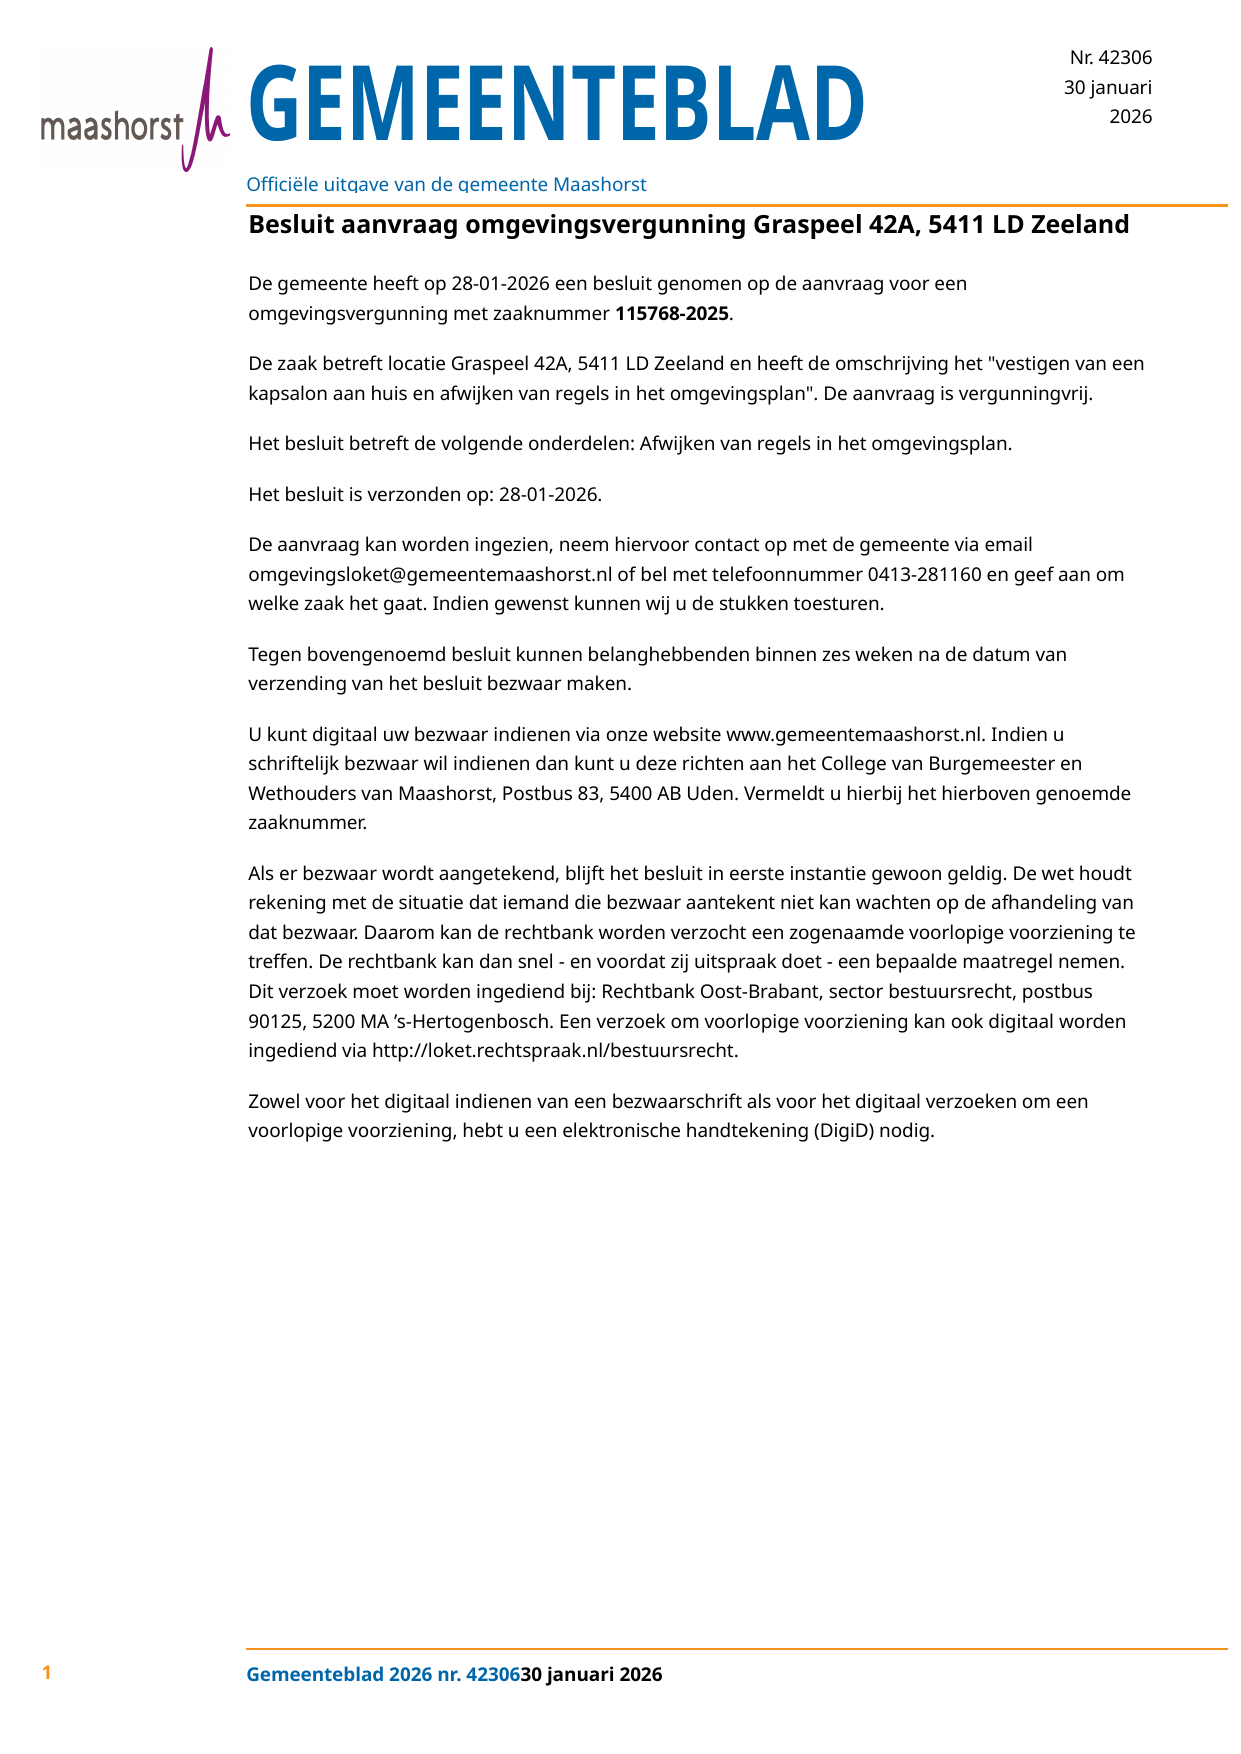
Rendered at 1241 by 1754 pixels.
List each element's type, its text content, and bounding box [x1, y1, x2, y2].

text Tegen bovengenoemd besluit kunnen belanghebbenden binnen zes weken na de datum van verzending van het besluit bezwaar maken. [248, 641, 1152, 696]
text Als er bezwaar wordt aangetekend, blijft het besluit in eerste instantie gewoon geldig. De wet houdt rekening met de situatie dat iemand die bezwaar aantekent niet kan wachten op de afhandeling van dat bezwaar. Daarom kan de rechtbank worden verzocht een zogenaamde voorlopige voorziening te treffen. De rechtbank kan dan snel - en voordat zij uitspraak doet - een bepaalde maatregel nemen. Dit verzoek moet worden ingediend bij: Rechtbank Oost-Brabant, sector bestuursrecht, postbus 90125, 5200 MA ’s-Hertogenbosch. Een verzoek om voorlopige voorziening kan ook digitaal worden ingediend via http://loket.rechtspraak.nl/bestuursrecht. [248, 860, 1152, 1063]
text De aanvraag kan worden ingezien, neem hiervoor contact op met de gemeente via email omgevingsloket@gemeentemaashorst.nl of bel met telefoonnummer 0413-281160 en geef aan om welke zaak het gaat. Indien gewenst kunnen wij u de stukken toesturen. [248, 531, 1152, 616]
text Zowel voor het digitaal indienen van een bezwaarschrift als voor het digitaal verzoeken om een voorlopige voorziening, hebt u een elektronische handtekening (DigiD) nodig. [248, 1088, 1152, 1143]
picture [41, 47, 231, 172]
text U kunt digitaal uw bezwaar indienen via onze website www.gemeentemaashorst.nl. Indien u schriftelijk bezwaar wil indienen dan kunt u deze richten aan het College van Burgemeester en Wethouders van Maashorst, Postbus 83, 5400 AB Uden. Vermeldt u hierbij het hierboven genoemde zaaknummer. [248, 721, 1152, 835]
text De zaak betreft locatie Graspeel 42A, 5411 LD Zeeland en heeft de omschrijving het "vestigen van een kapsalon aan huis en afwijken van regels in het omgevingsplan". De aanvraag is vergunningvrij. [248, 350, 1152, 406]
text De gemeente heeft op 28-01-2026 een besluit genomen op de aanvraag voor een omgevingsvergunning met zaaknummer 115768-2025. [248, 270, 1152, 326]
text Besluit aanvraag omgevingsvergunning Graspeel 42A, 5411 LD Zeeland [248, 207, 1152, 241]
text Het besluit is verzonden op: 28-01-2026. [248, 481, 1152, 506]
text Het besluit betreft de volgende onderdelen: Afwijken van regels in het omgevingsplan. [248, 430, 1152, 456]
